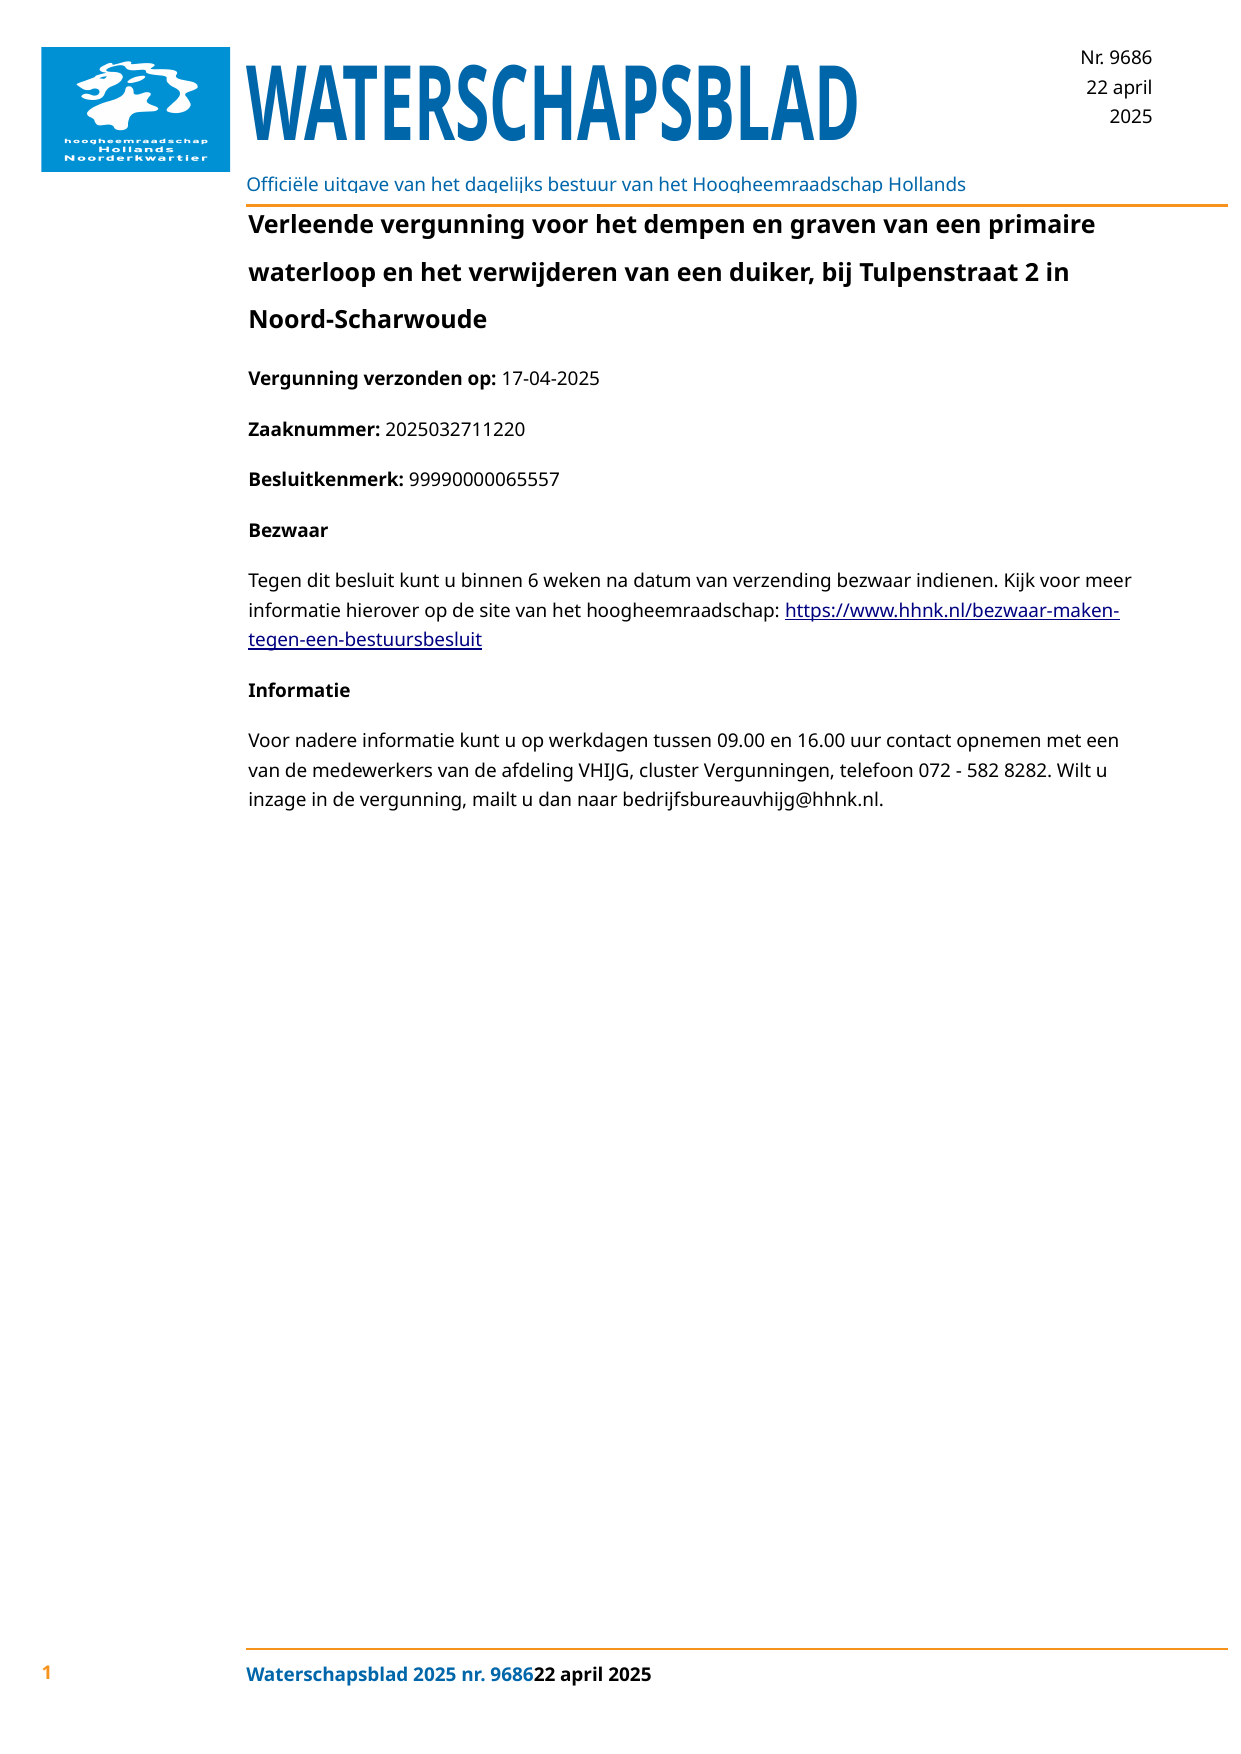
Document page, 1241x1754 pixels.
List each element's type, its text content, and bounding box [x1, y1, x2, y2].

text Besluitkenmerk: 99990000065557 [248, 466, 1152, 492]
picture [78, 64, 122, 99]
text Informatie [248, 677, 1152, 702]
text Voor nadere informatie kunt u op werkdagen tussen 09.00 en 16.00 uur contact opnemen met een van de medewerkers van de afdeling VHIJG, cluster Vergunningen, telefoon 072 - 582 8282. Wilt u inzage in de vergunning, mailt u dan naar bedrijfsbureauvhijg@hhnk.nl. [248, 727, 1152, 812]
text Vergunning verzonden op: 17-04-2025 [248, 366, 1152, 391]
picture [129, 76, 144, 82]
text Bezwaar [248, 517, 1152, 542]
picture [118, 62, 197, 112]
text Zaaknummer: 2025032711220 [248, 416, 1152, 442]
text Tegen dit besluit kunt u binnen 6 weken na datum van verzending bezwaar indienen. Kijk voor meer informatie hierover op de site van het hoogheemraadschap: https://www.hhnk.nl/bezwaar-maken-tegen-een-bestuursbesluit [248, 567, 1152, 652]
text Verleende vergunning voor het dempen en graven van een primaire waterloop en het verwijderen van een duiker, bij Tulpenstraat 2 in Noord-Scharwoude [248, 207, 1152, 336]
picture [88, 87, 157, 130]
